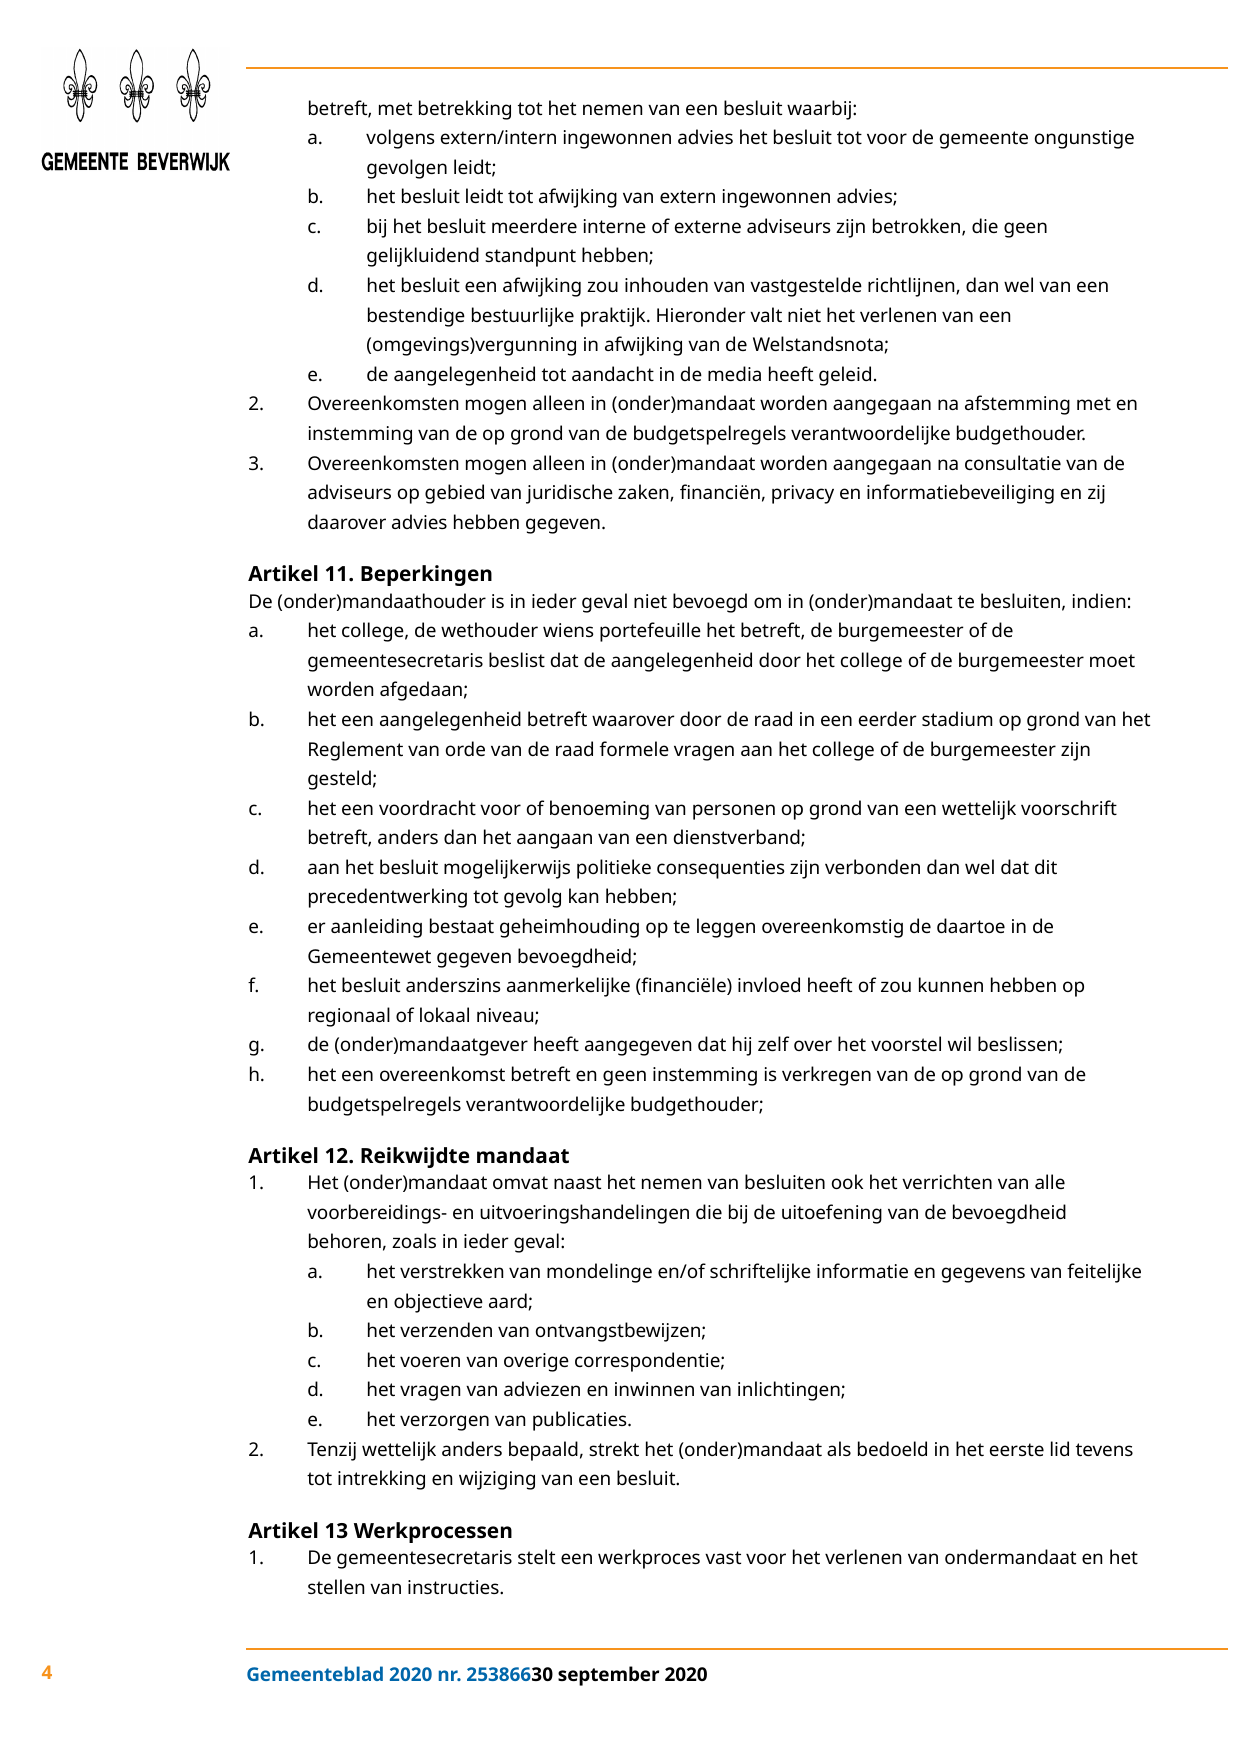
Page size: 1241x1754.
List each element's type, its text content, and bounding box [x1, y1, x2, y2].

list het verzenden van ontvangstbewijzen; [307, 1317, 1152, 1343]
list het besluit een afwijking zou inhouden van vastgestelde richtlijnen, dan wel van een bestendige bestuurlijke praktijk. Hieronder valt niet het verlenen van een (omgevings)vergunning in afwijking van de Welstandsnota; [307, 272, 1152, 357]
list De gemeentesecretaris stelt een werkproces vast voor het verlenen van ondermandaat en het stellen van instructies. [248, 1544, 1152, 1599]
list het een overeenkomst betreft en geen instemming is verkregen van de op grond van de budgetspelregels verantwoordelijke budgethouder; [248, 1061, 1152, 1116]
list de (onder)mandaatgever heeft aangegeven dat hij zelf over het voorstel wil beslissen; [248, 1032, 1152, 1057]
text Artikel 12. Reikwijdte mandaat [248, 1141, 1152, 1169]
list Het (onder)mandaat omvat naast het nemen van besluiten ook het verrichten van alle voorbereidings- en uitvoeringshandelingen die bij de uitoefening van de bevoegdheid behoren, zoals in ieder geval: [248, 1169, 1152, 1254]
picture [41, 47, 231, 172]
list Tenzij wettelijk anders bepaald, strekt het (onder)mandaat als bedoeld in het eerste lid tevens tot intrekking en wijziging van een besluit. [248, 1436, 1152, 1491]
list het een aangelegenheid betreft waarover door de raad in een eerder stadium op grond van het Reglement van orde van de raad formele vragen aan het college of de burgemeester zijn gesteld; [248, 706, 1152, 791]
list het vragen van adviezen en inwinnen van inlichtingen; [307, 1377, 1152, 1402]
list betreft, met betrekking tot het nemen van een besluit waarbij: [248, 95, 1152, 121]
list Overeenkomsten mogen alleen in (onder)mandaat worden aangegaan na consultatie van de adviseurs op gebied van juridische zaken, financiën, privacy en informatiebeveiliging en zij daarover advies hebben gegeven. [248, 450, 1152, 535]
list er aanleiding bestaat geheimhouding op te leggen overeenkomstig de daartoe in de Gemeentewet gegeven bevoegdheid; [248, 913, 1152, 968]
list bij het besluit meerdere interne of externe adviseurs zijn betrokken, die geen gelijkluidend standpunt hebben; [307, 213, 1152, 268]
list het besluit anderszins aanmerkelijke (financiële) invloed heeft of zou kunnen hebben op regionaal of lokaal niveau; [248, 972, 1152, 1028]
list het college, de wethouder wiens portefeuille het betreft, de burgemeester of de gemeentesecretaris beslist dat de aangelegenheid door het college of de burgemeester moet worden afgedaan; [248, 617, 1152, 702]
text De (onder)mandaathouder is in ieder geval niet bevoegd om in (onder)mandaat te besluiten, indien: [248, 588, 1152, 613]
list het een voordracht voor of benoeming van personen op grond van een wettelijk voorschrift betreft, anders dan het aangaan van een dienstverband; [248, 795, 1152, 850]
list aan het besluit mogelijkerwijs politieke consequenties zijn verbonden dan wel dat dit precedentwerking tot gevolg kan hebben; [248, 854, 1152, 909]
list volgens extern/intern ingewonnen advies het besluit tot voor de gemeente ongunstige gevolgen leidt; [307, 124, 1152, 180]
list het verzorgen van publicaties. [307, 1406, 1152, 1432]
list het verstrekken van mondelinge en/of schriftelijke informatie en gegevens van feitelijke en objectieve aard; [307, 1258, 1152, 1314]
list het voeren van overige correspondentie; [307, 1347, 1152, 1373]
list het besluit leidt tot afwijking van extern ingewonnen advies; [307, 183, 1152, 209]
list de aangelegenheid tot aandacht in de media heeft geleid. [307, 361, 1152, 387]
text Artikel 11. Beperkingen [248, 559, 1152, 588]
text Artikel 13 Werkprocessen [248, 1516, 1152, 1544]
list Overeenkomsten mogen alleen in (onder)mandaat worden aangegaan na afstemming met en instemming van de op grond van de budgetspelregels verantwoordelijke budgethouder. [248, 391, 1152, 446]
